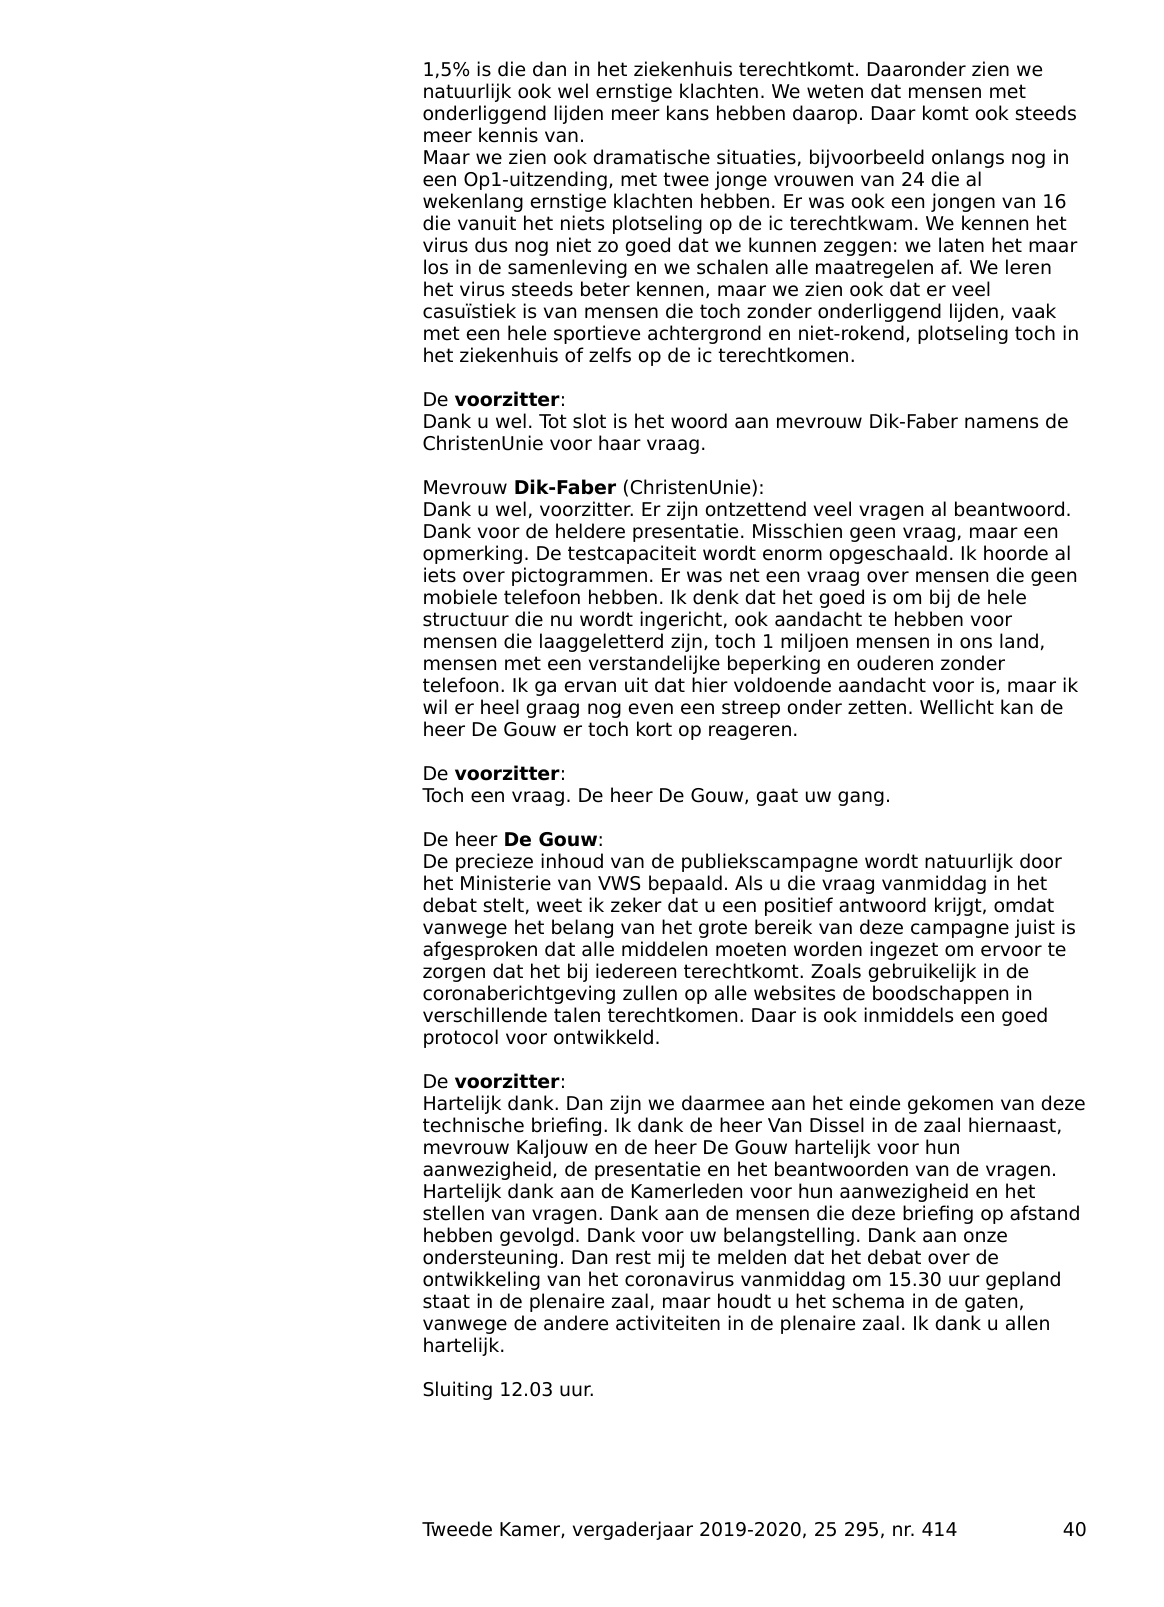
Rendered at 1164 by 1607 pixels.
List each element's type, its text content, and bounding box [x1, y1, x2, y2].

text Maar we zien ook dramatische situaties, bijvoorbeeld onlangs nog in een Op1-uitzending, met twee jonge vrouwen van 24 die al wekenlang ernstige klachten hebben. Er was ook een jongen van 16 die vanuit het niets plotseling op de ic terechtkwam. We kennen het virus dus nog niet zo goed dat we kunnen zeggen: we laten het maar los in de samenleving en we schalen alle maatregelen af. We leren het virus steeds beter kennen, maar we zien ook dat er veel casuïstiek is van mensen die toch zonder onderliggend lijden, vaak met een hele sportieve achtergrond en niet-rokend, plotseling toch in het ziekenhuis of zelfs op de ic terechtkomen. [422, 147, 1087, 367]
text Dank u wel. Tot slot is het woord aan mevrouw Dik-Faber namens de ChristenUnie voor haar vraag. [422, 411, 1087, 455]
text 1,5% is die dan in het ziekenhuis terechtkomt. Daaronder zien we natuurlijk ook wel ernstige klachten. We weten dat mensen met onderliggend lijden meer kans hebben daarop. Daar komt ook steeds meer kennis van. [422, 59, 1087, 147]
text De voorzitter: [422, 389, 1087, 411]
text Sluiting 12.03 uur. [422, 1379, 1087, 1401]
text Mevrouw Dik-Faber (ChristenUnie): [422, 477, 1087, 499]
text Dank u wel, voorzitter. Er zijn ontzettend veel vragen al beantwoord. Dank voor de heldere presentatie. Misschien geen vraag, maar een opmerking. De testcapaciteit wordt enorm opgeschaald. Ik hoorde al iets over pictogrammen. Er was net een vraag over mensen die geen mobiele telefoon hebben. Ik denk dat het goed is om bij de hele structuur die nu wordt ingericht, ook aandacht te hebben voor mensen die laaggeletterd zijn, toch 1 miljoen mensen in ons land, mensen met een verstandelijke beperking en ouderen zonder telefoon. Ik ga ervan uit dat hier voldoende aandacht voor is, maar ik wil er heel graag nog even een streep onder zetten. Wellicht kan de heer De Gouw er toch kort op reageren. [422, 499, 1087, 741]
text De voorzitter: [422, 763, 1087, 785]
text Hartelijk dank. Dan zijn we daarmee aan het einde gekomen van deze technische briefing. Ik dank de heer Van Dissel in de zaal hiernaast, mevrouw Kaljouw en de heer De Gouw hartelijk voor hun aanwezigheid, de presentatie en het beantwoorden van de vragen. Hartelijk dank aan de Kamerleden voor hun aanwezigheid en het stellen van vragen. Dank aan de mensen die deze briefing op afstand hebben gevolgd. Dank voor uw belangstelling. Dank aan onze ondersteuning. Dan rest mij te melden dat het debat over de ontwikkeling van het coronavirus vanmiddag om 15.30 uur gepland staat in de plenaire zaal, maar houdt u het schema in de gaten, vanwege de andere activiteiten in de plenaire zaal. Ik dank u allen hartelijk. [422, 1093, 1087, 1357]
text De precieze inhoud van de publiekscampagne wordt natuurlijk door het Ministerie van VWS bepaald. Als u die vraag vanmiddag in het debat stelt, weet ik zeker dat u een positief antwoord krijgt, omdat vanwege het belang van het grote bereik van deze campagne juist is afgesproken dat alle middelen moeten worden ingezet om ervoor te zorgen dat het bij iedereen terechtkomt. Zoals gebruikelijk in de coronaberichtgeving zullen op alle websites de boodschappen in verschillende talen terechtkomen. Daar is ook inmiddels een goed protocol voor ontwikkeld. [422, 851, 1087, 1049]
text De voorzitter: [422, 1071, 1087, 1093]
text De heer De Gouw: [422, 829, 1087, 851]
text Toch een vraag. De heer De Gouw, gaat uw gang. [422, 785, 1087, 807]
